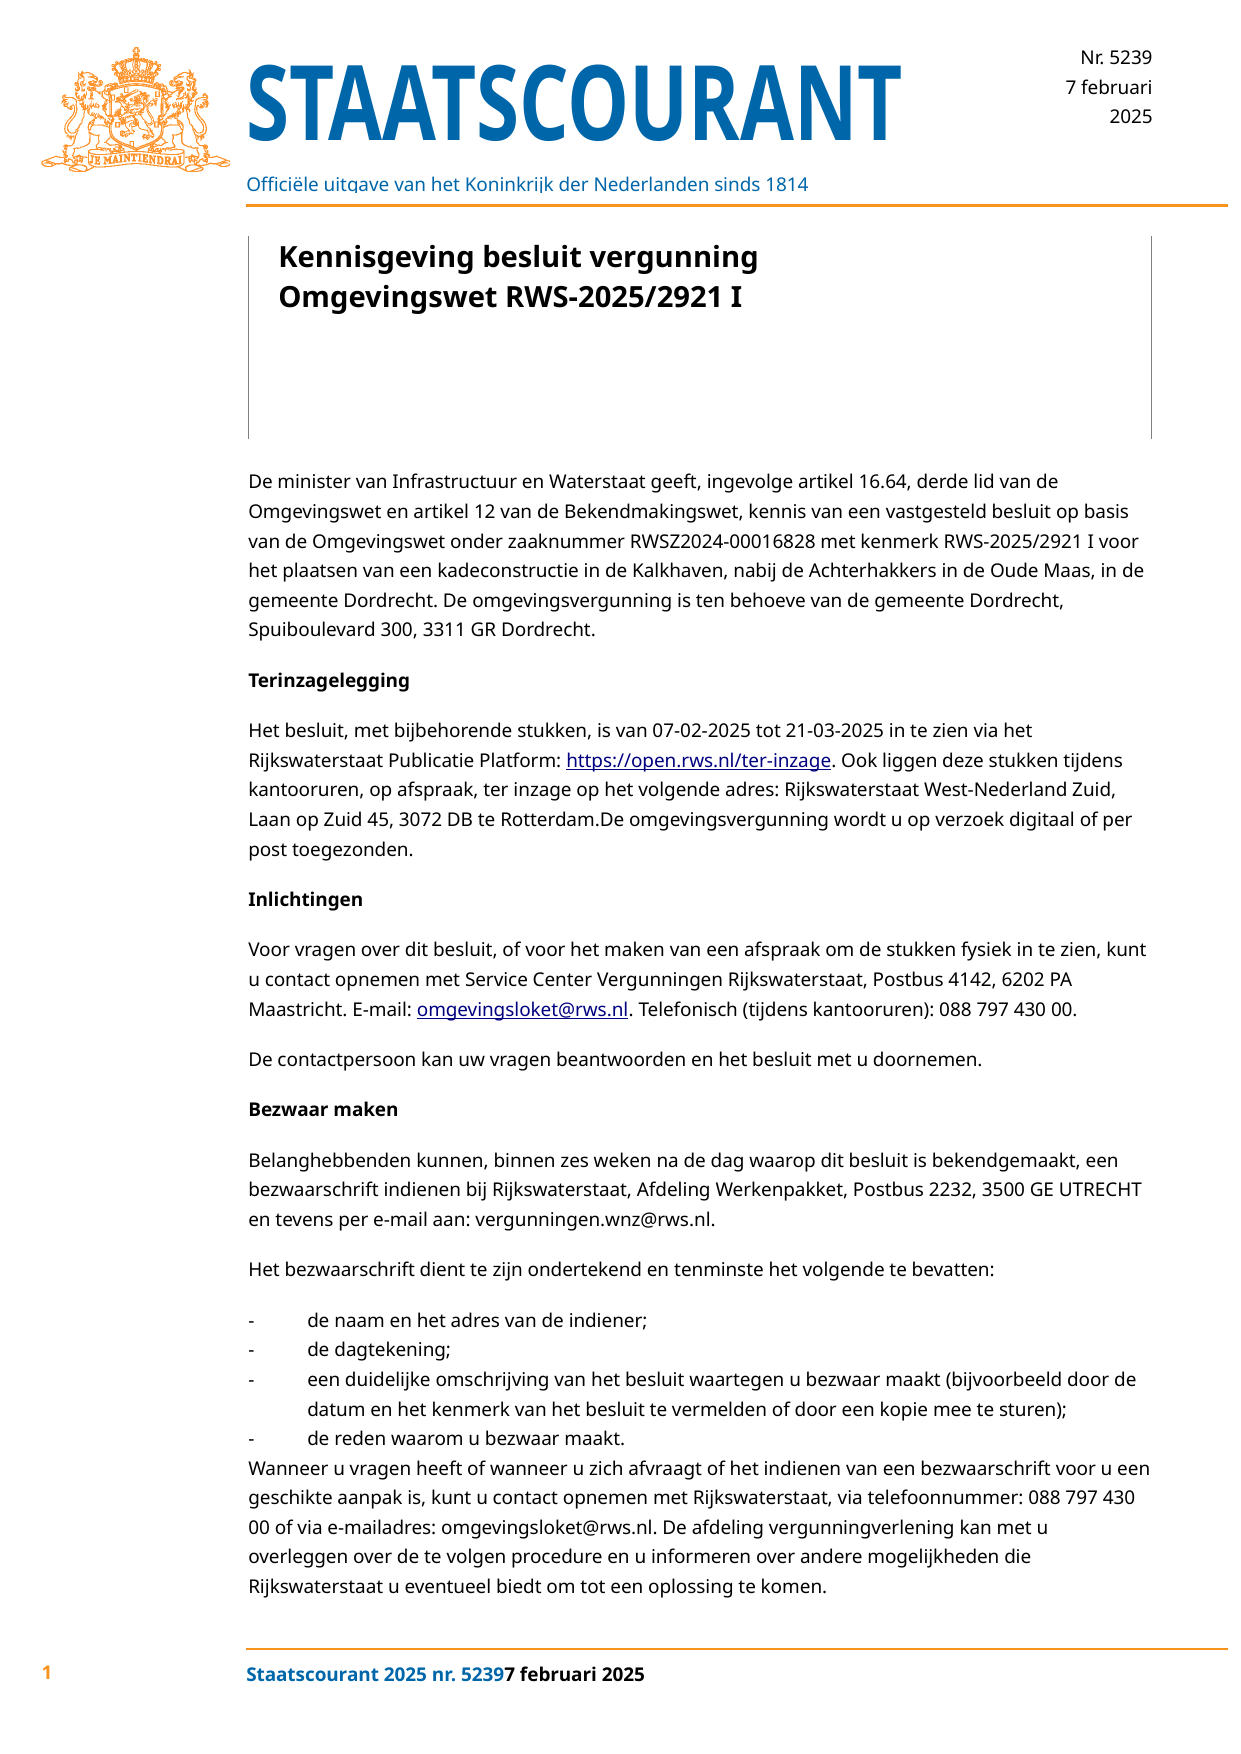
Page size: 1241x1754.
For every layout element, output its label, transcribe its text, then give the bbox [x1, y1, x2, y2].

text Wanneer u vragen heeft of wanneer u zich afvraagt of het indienen van een bezwaarschrift voor u een geschikte aanpak is, kunt u contact opnemen met Rijkswaterstaat, via telefoonnummer: 088 797 430 00 of via e-mailadres: omgevingsloket@rws.nl. De afdeling vergunningverlening kan met u overleggen over de te volgen procedure en u informeren over andere mogelijkheden die Rijkswaterstaat u eventueel biedt om tot een oplossing te komen. [248, 1455, 1152, 1599]
text Het besluit, met bijbehorende stukken, is van 07-02-2025 tot 21-03-2025 in te zien via het Rijkswaterstaat Publicatie Platform: https://open.rws.nl/ter-inzage. Ook liggen deze stukken tijdens kantooruren, op afspraak, ter inzage op het volgende adres: Rijkswaterstaat West-Nederland Zuid, Laan op Zuid 45, 3072 DB te Rotterdam.De omgevingsvergunning wordt u op verzoek digitaal of per post toegezonden. [248, 717, 1152, 861]
table_header [850, 236, 912, 413]
text De minister van Infrastructuur en Waterstaat geeft, ingevolge artikel 16.64, derde lid van de Omgevingswet en artikel 12 van de Bekendmakingswet, kennis van een vastgesteld besluit op basis van de Omgevingswet onder zaaknummer RWSZ2024-00016828 met kenmerk RWS-2025/2921 I voor het plaatsen van een kadeconstructie in de Kalkhaven, nabij de Achterhakkers in de Oude Maas, in de gemeente Dordrecht. De omgevingsvergunning is ten behoeve van de gemeente Dordrecht, Spuiboulevard 300, 3311 GR Dordrecht. [248, 469, 1152, 642]
table_header [1090, 236, 1151, 413]
text Inlichtingen [248, 886, 1152, 912]
text Het bezwaarschrift dient te zijn ondertekend en tenminste het volgende te bevatten: [248, 1257, 1152, 1282]
table_header [850, 414, 1151, 439]
text Bezwaar maken [248, 1097, 1152, 1122]
list de naam en het adres van de indiener; [248, 1307, 1152, 1333]
text Terinzagelegging [248, 667, 1152, 693]
list een duidelijke omschrijving van het besluit waartegen u bezwaar maakt (bijvoorbeeld door de datum en het kenmerk van het besluit te vermelden of door een kopie mee te sturen); [248, 1366, 1152, 1421]
table_header Kennisgeving besluit vergunning Omgevingswet RWS-2025/2921 I [249, 236, 850, 439]
picture [41, 47, 231, 172]
list de reden waarom u bezwaar maakt. [248, 1425, 1152, 1451]
text De contactpersoon kan uw vragen beantwoorden en het besluit met u doornemen. [248, 1046, 1152, 1072]
list de dagtekening; [248, 1337, 1152, 1362]
picture [912, 236, 1090, 414]
text Voor vragen over dit besluit, of voor het maken van een afspraak om de stukken fysiek in te zien, kunt u contact opnemen met Service Center Vergunningen Rijkswaterstaat, Postbus 4142, 6202 PA Maastricht. E-mail: omgevingsloket@rws.nl. Telefonisch (tijdens kantooruren): 088 797 430 00. [248, 937, 1152, 1021]
text Belanghebbenden kunnen, binnen zes weken na de dag waarop dit besluit is bekendgemaakt, een bezwaarschrift indienen bij Rijkswaterstaat, Afdeling Werkenpakket, Postbus 2232, 3500 GE UTRECHT en tevens per e-mail aan: vergunningen.wnz@rws.nl. [248, 1147, 1152, 1232]
